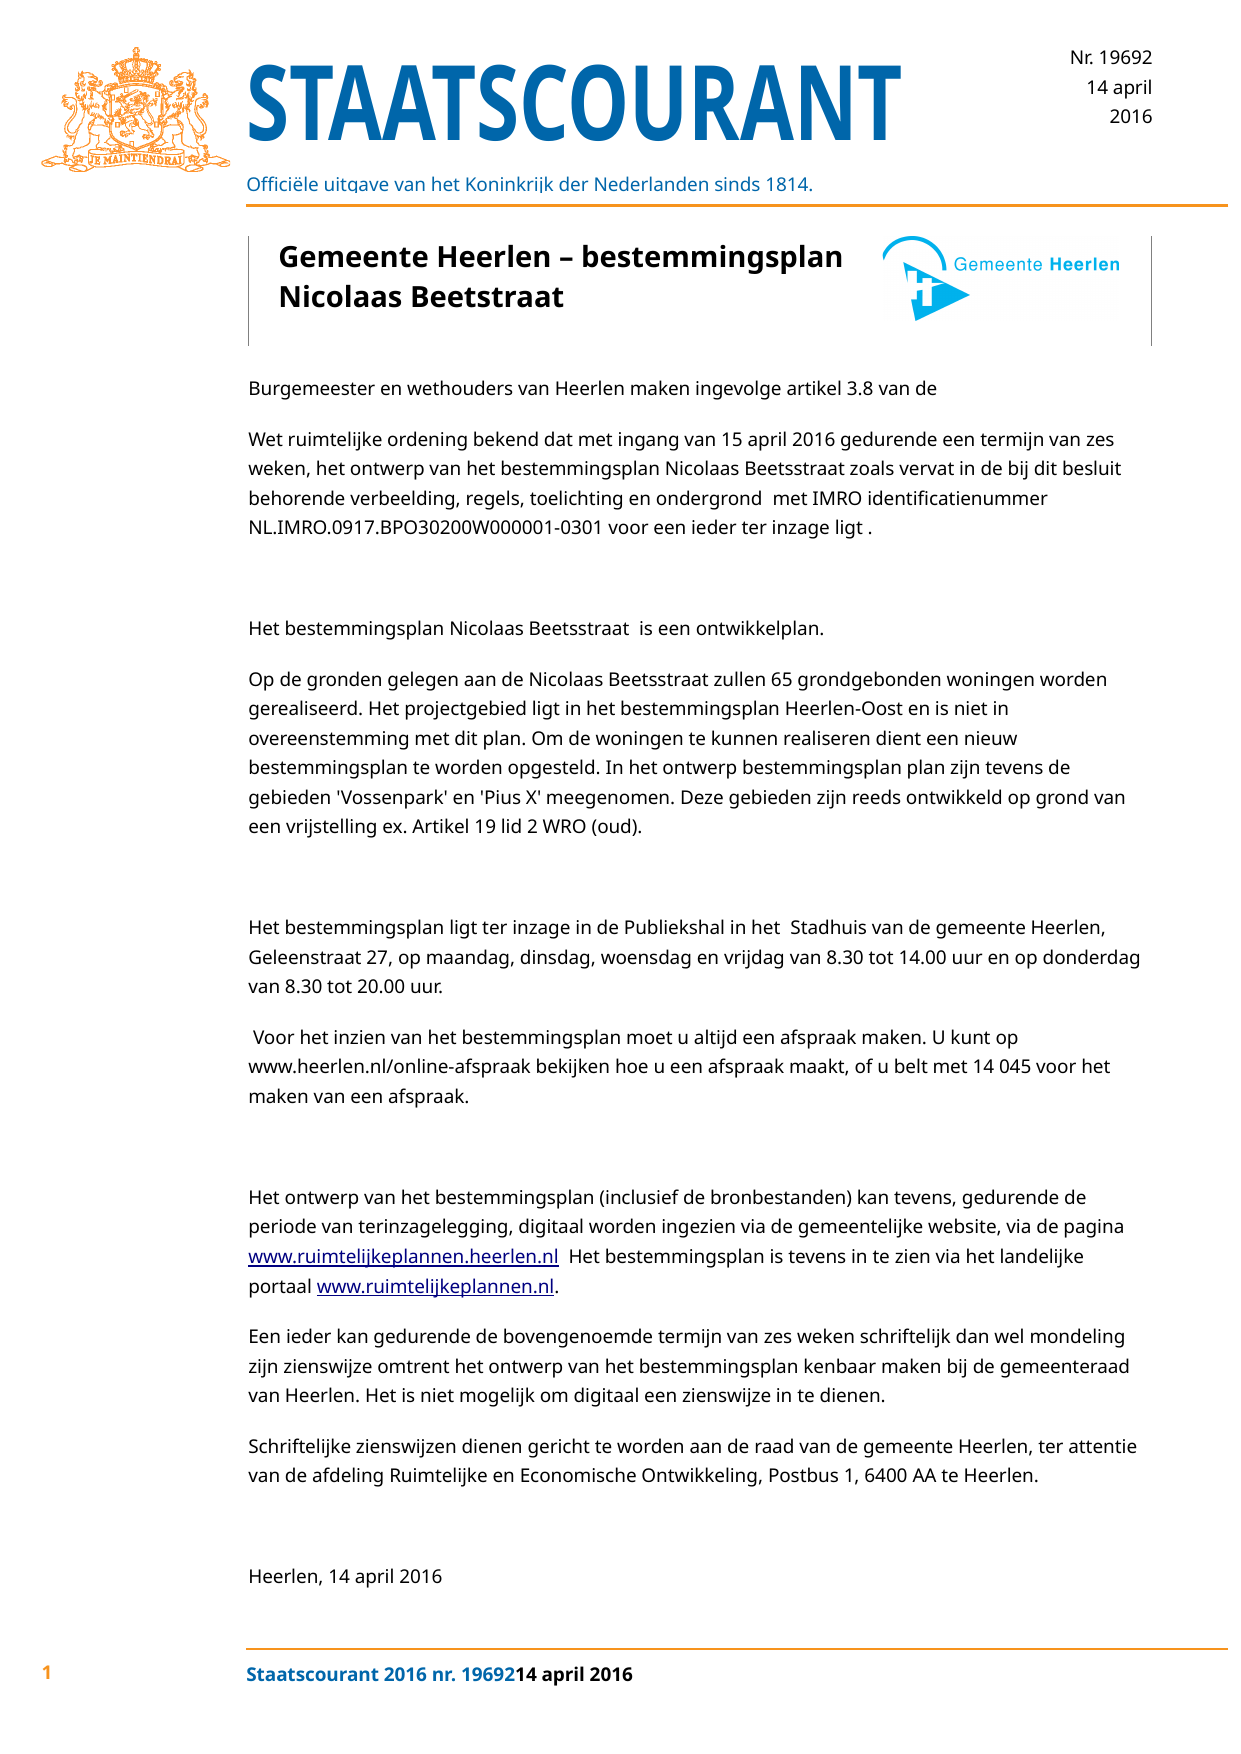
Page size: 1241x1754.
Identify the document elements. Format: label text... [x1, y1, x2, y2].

text Op de gronden gelegen aan de Nicolaas Beetsstraat zullen 65 grondgebonden woningen worden gerealiseerd. Het projectgebied ligt in het bestemmingsplan Heerlen-Oost en is niet in overeenstemming met dit plan. Om de woningen te kunnen realiseren dient een nieuw bestemmingsplan te worden opgesteld. In het ontwerp bestemmingsplan plan zijn tevens de gebieden 'Vossenpark' en 'Pius X' meegenomen. Deze gebieden zijn reeds ontwikkeld op grond van een vrijstelling ex. Artikel 19 lid 2 WRO (oud). [248, 666, 1152, 839]
text Een ieder kan gedurende de bovengenoemde termijn van zes weken schriftelijk dan wel mondeling zijn zienswijze omtrent het ontwerp van het bestemmingsplan kenbaar maken bij de gemeenteraad van Heerlen. Het is niet mogelijk om digitaal een zienswijze in te dienen. [248, 1323, 1152, 1408]
text Heerlen, 14 april 2016 [248, 1563, 1152, 1589]
picture [882, 236, 1119, 321]
text Het ontwerp van het bestemmingsplan (inclusief de bronbestanden) kan tevens, gedurende de periode van terinzagelegging, digitaal worden ingezien via de gemeentelijke website, via de pagina www.ruimtelijkeplannen.heerlen.nl Het bestemmingsplan is tevens in te zien via het landelijke portaal www.ruimtelijkeplannen.nl. [248, 1184, 1152, 1298]
table_header Gemeente Heerlen – bestemmingsplan Nicolaas Beetstraat [249, 236, 850, 346]
picture [41, 47, 231, 172]
text Het bestemmingsplan ligt ter inzage in de Publiekshal in het Stadhuis van de gemeente Heerlen, Geleenstraat 27, op maandag, dinsdag, woensdag en vrijdag van 8.30 tot 14.00 uur en op donderdag van 8.30 tot 20.00 uur. [248, 914, 1152, 999]
text Het bestemmingsplan Nicolaas Beetsstraat is een ontwikkelplan. [248, 615, 1152, 641]
table_header [850, 236, 1151, 346]
text Schriftelijke zienswijzen dienen gericht te worden aan de raad van de gemeente Heerlen, ter attentie van de afdeling Ruimtelijke en Economische Ontwikkeling, Postbus 1, 6400 AA te Heerlen. [248, 1433, 1152, 1488]
text Wet ruimtelijke ordening bekend dat met ingang van 15 april 2016 gedurende een termijn van zes weken, het ontwerp van het bestemmingsplan Nicolaas Beetsstraat zoals vervat in de bij dit besluit behorende verbeelding, regels, toelichting en ondergrond met IMRO identificatienummer NL.IMRO.0917.BPO30200W000001-0301 voor een ieder ter inzage ligt . [248, 426, 1152, 540]
picture [882, 236, 903, 252]
text Burgemeester en wethouders van Heerlen maken ingevolge artikel 3.8 van de [248, 375, 1152, 401]
text Voor het inzien van het bestemmingsplan moet u altijd een afspraak maken. U kunt op www.heerlen.nl/online-afspraak bekijken hoe u een afspraak maakt, of u belt met 14 045 voor het maken van een afspraak. [248, 1024, 1152, 1109]
